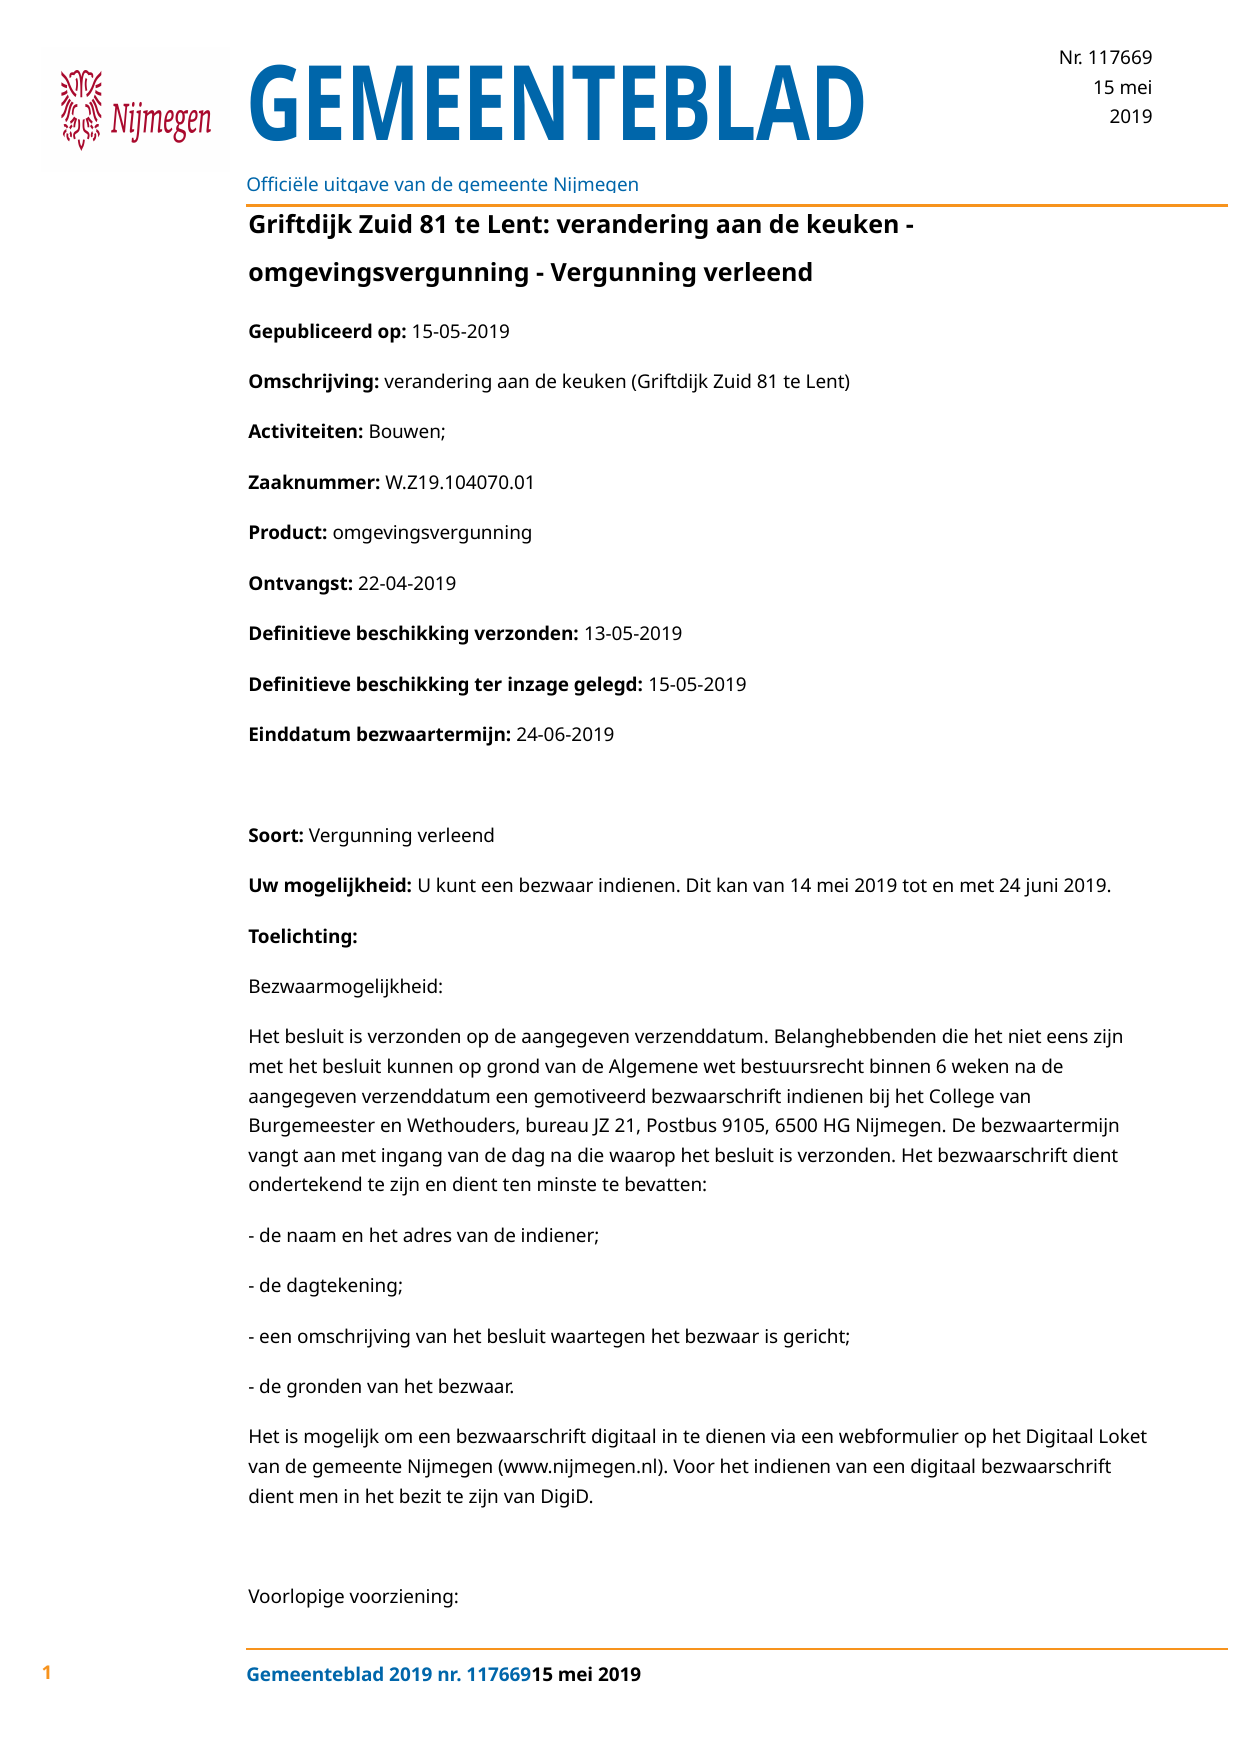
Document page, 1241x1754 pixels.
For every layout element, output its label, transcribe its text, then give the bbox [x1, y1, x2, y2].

text Voorlopige voorziening: [248, 1584, 1152, 1609]
text Omschrijving: verandering aan de keuken (Griftdijk Zuid 81 te Lent) [248, 368, 1152, 394]
text Definitieve beschikking verzonden: 13-05-2019 [248, 620, 1152, 646]
text Het besluit is verzonden op de aangegeven verzenddatum. Belanghebbenden die het niet eens zijn met het besluit kunnen op grond van de Algemene wet bestuursrecht binnen 6 weken na de aangegeven verzenddatum een gemotiveerd bezwaarschrift indienen bij het College van Burgemeester en Wethouders, bureau JZ 21, Postbus 9105, 6500 HG Nijmegen. De bezwaartermijn vangt aan met ingang van de dag na die waarop het besluit is verzonden. Het bezwaarschrift dient ondertekend te zijn en dient ten minste te bevatten: [248, 1024, 1152, 1197]
text Einddatum bezwaartermijn: 24-06-2019 [248, 721, 1152, 747]
text Definitieve beschikking ter inzage gelegd: 15-05-2019 [248, 671, 1152, 697]
text Uw mogelijkheid: U kunt een bezwaar indienen. Dit kan van 14 mei 2019 tot en met 24 juni 2019. [248, 872, 1152, 898]
text Gepubliceerd op: 15-05-2019 [248, 318, 1152, 344]
text Zaaknummer: W.Z19.104070.01 [248, 469, 1152, 495]
text Het is mogelijk om een bezwaarschrift digitaal in te dienen via een webformulier op het Digitaal Loket van de gemeente Nijmegen (www.nijmegen.nl). Voor het indienen van een digitaal bezwaarschrift dient men in het bezit te zijn van DigiD. [248, 1424, 1152, 1509]
text Bezwaarmogelijkheid: [248, 973, 1152, 999]
text - een omschrijving van het besluit waartegen het bezwaar is gericht; [248, 1323, 1152, 1349]
text - de gronden van het bezwaar. [248, 1373, 1152, 1399]
picture [41, 47, 231, 172]
text Soort: Vergunning verleend [248, 822, 1152, 848]
text Toelichting: [248, 923, 1152, 949]
text Product: omgevingsvergunning [248, 519, 1152, 545]
text Ontvangst: 22-04-2019 [248, 570, 1152, 596]
text Activiteiten: Bouwen; [248, 419, 1152, 444]
text Griftdijk Zuid 81 te Lent: verandering aan de keuken - omgevingsvergunning - Vergunning verleend [248, 207, 1152, 288]
text - de dagtekening; [248, 1272, 1152, 1298]
text - de naam en het adres van de indiener; [248, 1222, 1152, 1248]
